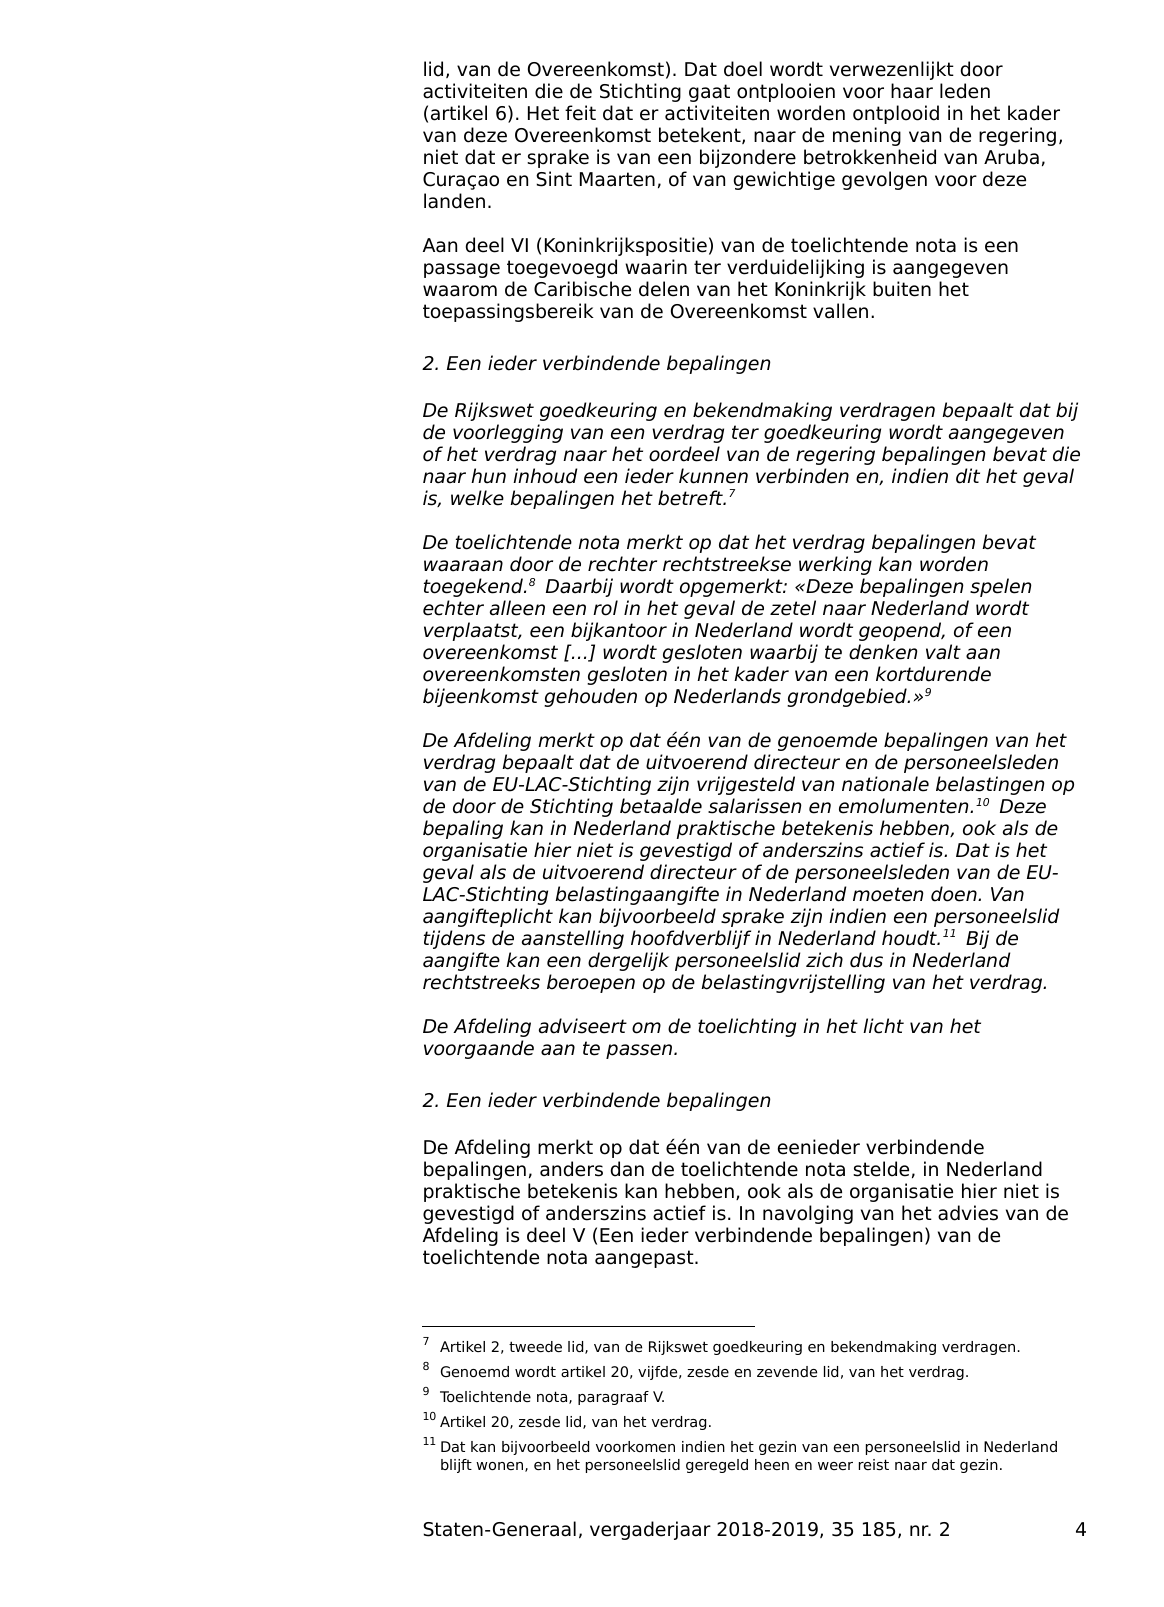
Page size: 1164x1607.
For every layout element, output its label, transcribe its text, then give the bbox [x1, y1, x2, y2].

text Artikel 20, zesde lid, van het verdrag. [422, 1410, 1087, 1432]
text Artikel 2, tweede lid, van de Rijkswet goedkeuring en bekendmaking verdragen. [422, 1335, 1087, 1357]
text Dat kan bijvoorbeeld voorkomen indien het gezin van een personeelslid in Nederland blijft wonen, en het personeelslid geregeld heen en weer reist naar dat gezin. [422, 1435, 1087, 1474]
text Aan deel VI (Koninkrijkspositie) van de toelichtende nota is een passage toegevoegd waarin ter verduidelijking is aangegeven waarom de Caribische delen van het Koninkrijk buiten het toepassingsbereik van de Overeenkomst vallen. [422, 235, 1087, 323]
text De Afdeling merkt op dat één van de eenieder verbindende bepalingen, anders dan de toelichtende nota stelde, in Nederland praktische betekenis kan hebben, ook als de organisatie hier niet is gevestigd of anderszins actief is. In navolging van het advies van de Afdeling is deel V (Een ieder verbindende bepalingen) van de toelichtende nota aangepast. [422, 1137, 1087, 1269]
subtitle 2. Een ieder verbindende bepalingen [422, 353, 1087, 375]
text De toelichtende nota merkt op dat het verdrag bepalingen bevat waaraan door de rechter rechtstreekse werking kan worden toegekend. Daarbij wordt opgemerkt: «Deze bepalingen spelen echter alleen een rol in het geval de zetel naar Nederland wordt verplaatst, een bijkantoor in Nederland wordt geopend, of een overeenkomst [...] wordt gesloten waarbij te denken valt aan overeenkomsten gesloten in het kader van een kortdurende bijeenkomst gehouden op Nederlands grondgebied.» [422, 532, 1087, 708]
text lid, van de Overeenkomst). Dat doel wordt verwezenlijkt door activiteiten die de Stichting gaat ontplooien voor haar leden (artikel 6). Het feit dat er activiteiten worden ontplooid in het kader van deze Overeenkomst betekent, naar de mening van de regering, niet dat er sprake is van een bijzondere betrokkenheid van Aruba, Curaçao en Sint Maarten, of van gewichtige gevolgen voor deze landen. [422, 59, 1087, 213]
text De Afdeling merkt op dat één van de genoemde bepalingen van het verdrag bepaalt dat de uitvoerend directeur en de personeelsleden van de EU-LAC-Stichting zijn vrijgesteld van nationale belastingen op de door de Stichting betaalde salarissen en emolumenten. Deze bepaling kan in Nederland praktische betekenis hebben, ook als de organisatie hier niet is gevestigd of anderszins actief is. Dat is het geval als de uitvoerend directeur of de personeelsleden van de EU-LAC-Stichting belastingaangifte in Nederland moeten doen. Van aangifteplicht kan bijvoorbeeld sprake zijn indien een personeelslid tijdens de aanstelling hoofdverblijf in Nederland houdt. Bij de aangifte kan een dergelijk personeelslid zich dus in Nederland rechtstreeks beroepen op de belastingvrijstelling van het verdrag. [422, 730, 1087, 994]
text De Afdeling adviseert om de toelichting in het licht van het voorgaande aan te passen. [422, 1016, 1087, 1060]
text De Rijkswet goedkeuring en bekendmaking verdragen bepaalt dat bij de voorlegging van een verdrag ter goedkeuring wordt aangegeven of het verdrag naar het oordeel van de regering bepalingen bevat die naar hun inhoud een ieder kunnen verbinden en, indien dit het geval is, welke bepalingen het betreft. [422, 400, 1087, 510]
text Genoemd wordt artikel 20, vijfde, zesde en zevende lid, van het verdrag. [422, 1360, 1087, 1382]
subtitle 2. Een ieder verbindende bepalingen [422, 1090, 1087, 1112]
text Toelichtende nota, paragraaf V. [422, 1385, 1087, 1407]
